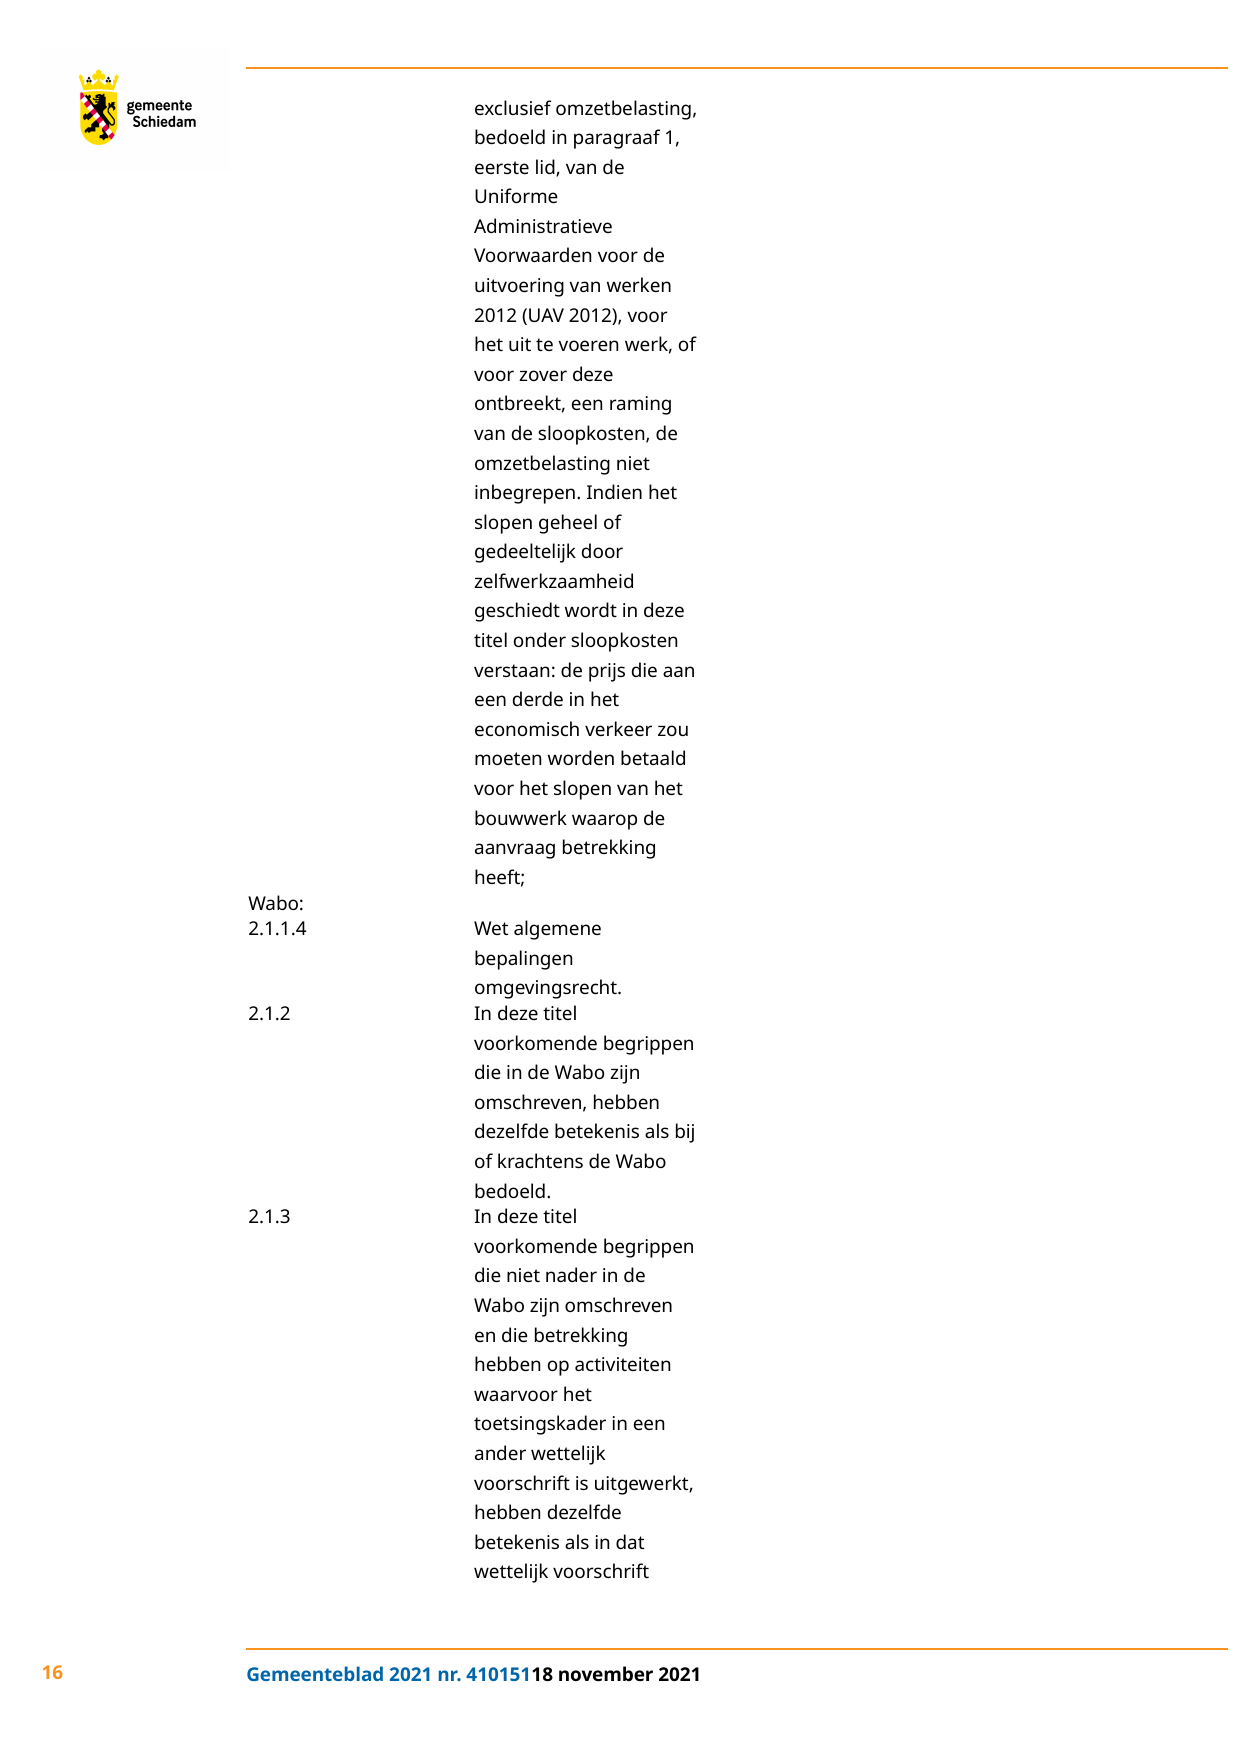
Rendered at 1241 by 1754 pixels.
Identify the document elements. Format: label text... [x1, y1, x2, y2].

table_cell exclusief omzetbelasting, bedoeld in paragraaf 1, eerste lid, van de Uniforme Administratieve Voorwaarden voor de uitvoering van werken 2012 (UAV 2012), voor het uit te voeren werk, of voor zover deze ontbreekt, een raming van de sloopkosten, de omzetbelasting niet inbegrepen. Indien het slopen geheel of gedeeltelijk door zelfwerkzaamheid geschiedt wordt in deze titel onder sloopkosten verstaan: de prijs die aan een derde in het economisch verkeer zou moeten worden betaald voor het slopen van het bouwwerk waarop de aanvraag betrekking heeft; [474, 95, 700, 890]
table_cell Wabo: [248, 890, 926, 915]
table_cell [926, 1204, 1152, 1584]
table_cell [700, 95, 926, 890]
table_cell [926, 890, 1152, 915]
table_cell [700, 1204, 926, 1584]
table_cell [926, 1000, 1152, 1203]
table_cell 2.1.1.4 [248, 915, 474, 1000]
table_cell In deze titel voorkomende begrippen die niet nader in de Wabo zijn omschreven en die betrekking hebben op activiteiten waarvoor het toetsingskader in een ander wettelijk voorschrift is uitgewerkt, hebben dezelfde betekenis als in dat wettelijk voorschrift [474, 1204, 700, 1584]
table_cell [700, 1000, 926, 1203]
table_cell [248, 95, 474, 890]
table_cell 2.1.3 [248, 1204, 474, 1584]
picture [41, 47, 231, 172]
table_cell 2.1.2 [248, 1000, 474, 1203]
table_cell [700, 915, 926, 1000]
table_cell Wet algemene bepalingen omgevingsrecht. [474, 915, 700, 1000]
table_cell [926, 95, 1152, 890]
table_cell [926, 915, 1152, 1000]
table_cell In deze titel voorkomende begrippen die in de Wabo zijn omschreven, hebben dezelfde betekenis als bij of krachtens de Wabo bedoeld. [474, 1000, 700, 1203]
